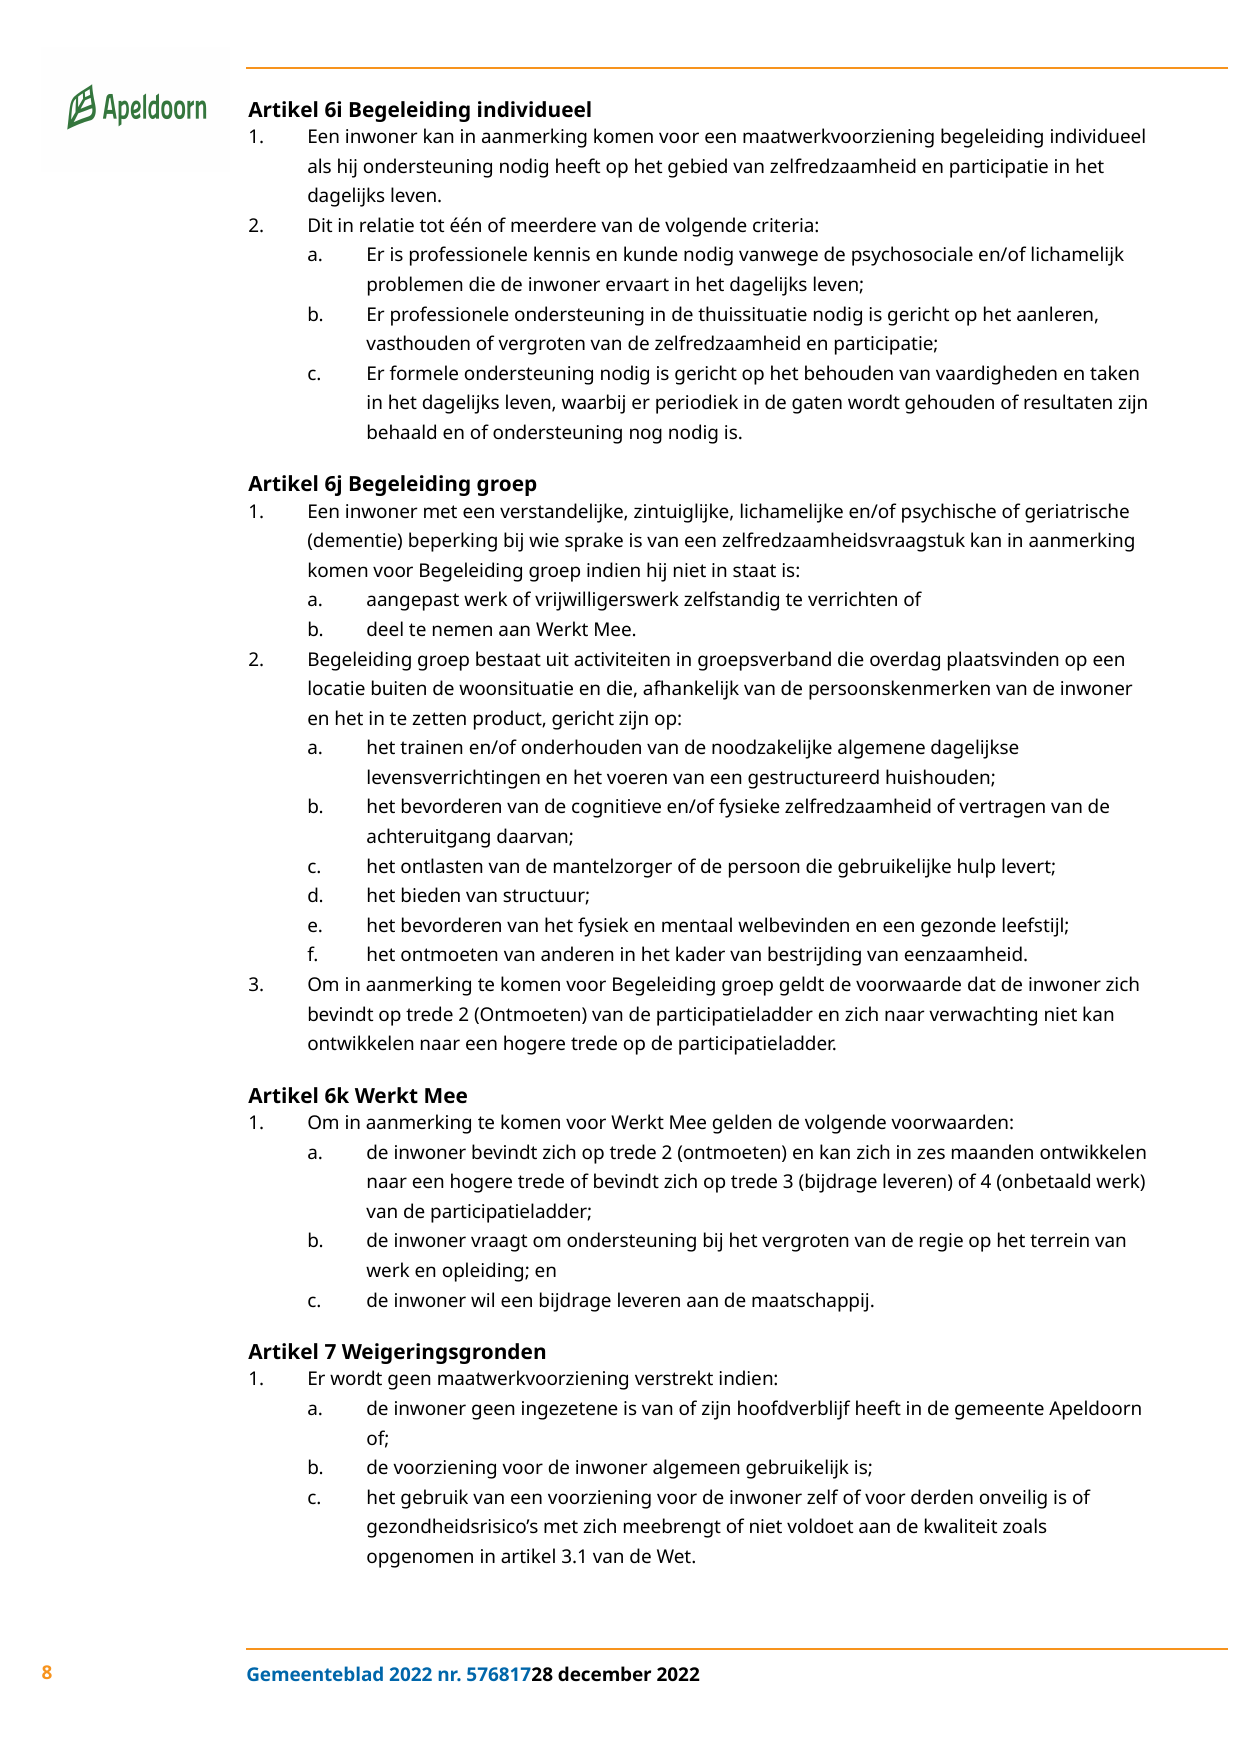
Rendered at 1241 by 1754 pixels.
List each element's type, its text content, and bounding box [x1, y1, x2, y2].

list het bevorderen van het fysiek en mentaal welbevinden en een gezonde leefstijl; [307, 912, 1152, 938]
list de inwoner wil een bijdrage leveren aan de maatschappij. [307, 1287, 1152, 1312]
list het bieden van structuur; [307, 882, 1152, 908]
list de inwoner vraagt om ondersteuning bij het vergroten van de regie op het terrein van werk en opleiding; en [307, 1228, 1152, 1283]
list aangepast werk of vrijwilligerswerk zelfstandig te verrichten of [307, 587, 1152, 612]
list de voorziening voor de inwoner algemeen gebruikelijk is; [307, 1454, 1152, 1480]
list de inwoner bevindt zich op trede 2 (ontmoeten) en kan zich in zes maanden ontwikkelen naar een hogere trede of bevindt zich op trede 3 (bijdrage leveren) of 4 (onbetaald werk) van de participatieladder; [307, 1139, 1152, 1224]
list Een inwoner kan in aanmerking komen voor een maatwerkvoorziening begeleiding individueel als hij ondersteuning nodig heeft op het gebied van zelfredzaamheid en participatie in het dagelijks leven. [248, 123, 1152, 208]
text Artikel 7 Weigeringsgronden [248, 1337, 1152, 1366]
list het trainen en/of onderhouden van de noodzakelijke algemene dagelijkse levensverrichtingen en het voeren van een gestructureerd huishouden; [307, 734, 1152, 790]
list de inwoner geen ingezetene is van of zijn hoofdverblijf heeft in de gemeente Apeldoorn of; [307, 1395, 1152, 1451]
list Een inwoner met een verstandelijke, zintuiglijke, lichamelijke en/of psychische of geriatrische (dementie) beperking bij wie sprake is van een zelfredzaamheidsvraagstuk kan in aanmerking komen voor Begeleiding groep indien hij niet in staat is: [248, 498, 1152, 583]
list het ontlasten van de mantelzorger of de persoon die gebruikelijke hulp levert; [307, 853, 1152, 879]
list Er professionele ondersteuning in de thuissituatie nodig is gericht op het aanleren, vasthouden of vergroten van de zelfredzaamheid en participatie; [307, 301, 1152, 356]
list Er formele ondersteuning nodig is gericht op het behouden van vaardigheden en taken in het dagelijks leven, waarbij er periodiek in de gaten wordt gehouden of resultaten zijn behaald en of ondersteuning nog nodig is. [307, 360, 1152, 445]
text Artikel 6i Begeleiding individueel [248, 95, 1152, 123]
list deel te nemen aan Werkt Mee. [307, 616, 1152, 642]
list het gebruik van een voorziening voor de inwoner zelf of voor derden onveilig is of gezondheidsrisico’s met zich meebrengt of niet voldoet aan de kwaliteit zoals opgenomen in artikel 3.1 van de Wet. [307, 1484, 1152, 1569]
list Dit in relatie tot één of meerdere van de volgende criteria: [248, 212, 1152, 238]
text Artikel 6j Begeleiding groep [248, 469, 1152, 498]
list Er is professionele kennis en kunde nodig vanwege de psychosociale en/of lichamelijk problemen die de inwoner ervaart in het dagelijks leven; [307, 242, 1152, 297]
text Artikel 6k Werkt Mee [248, 1081, 1152, 1109]
list Om in aanmerking te komen voor Werkt Mee gelden de volgende voorwaarden: [248, 1109, 1152, 1135]
list het ontmoeten van anderen in het kader van bestrijding van eenzaamheid. [307, 942, 1152, 967]
list Er wordt geen maatwerkvoorziening verstrekt indien: [248, 1366, 1152, 1391]
list Om in aanmerking te komen voor Begeleiding groep geldt de voorwaarde dat de inwoner zich bevindt op trede 2 (Ontmoeten) van de participatieladder en zich naar verwachting niet kan ontwikkelen naar een hogere trede op de participatieladder. [248, 971, 1152, 1056]
list Begeleiding groep bestaat uit activiteiten in groepsverband die overdag plaatsvinden op een locatie buiten de woonsituatie en die, afhankelijk van de persoonskenmerken van de inwoner en het in te zetten product, gericht zijn op: [248, 646, 1152, 731]
picture [41, 47, 231, 172]
list het bevorderen van de cognitieve en/of fysieke zelfredzaamheid of vertragen van de achteruitgang daarvan; [307, 794, 1152, 849]
